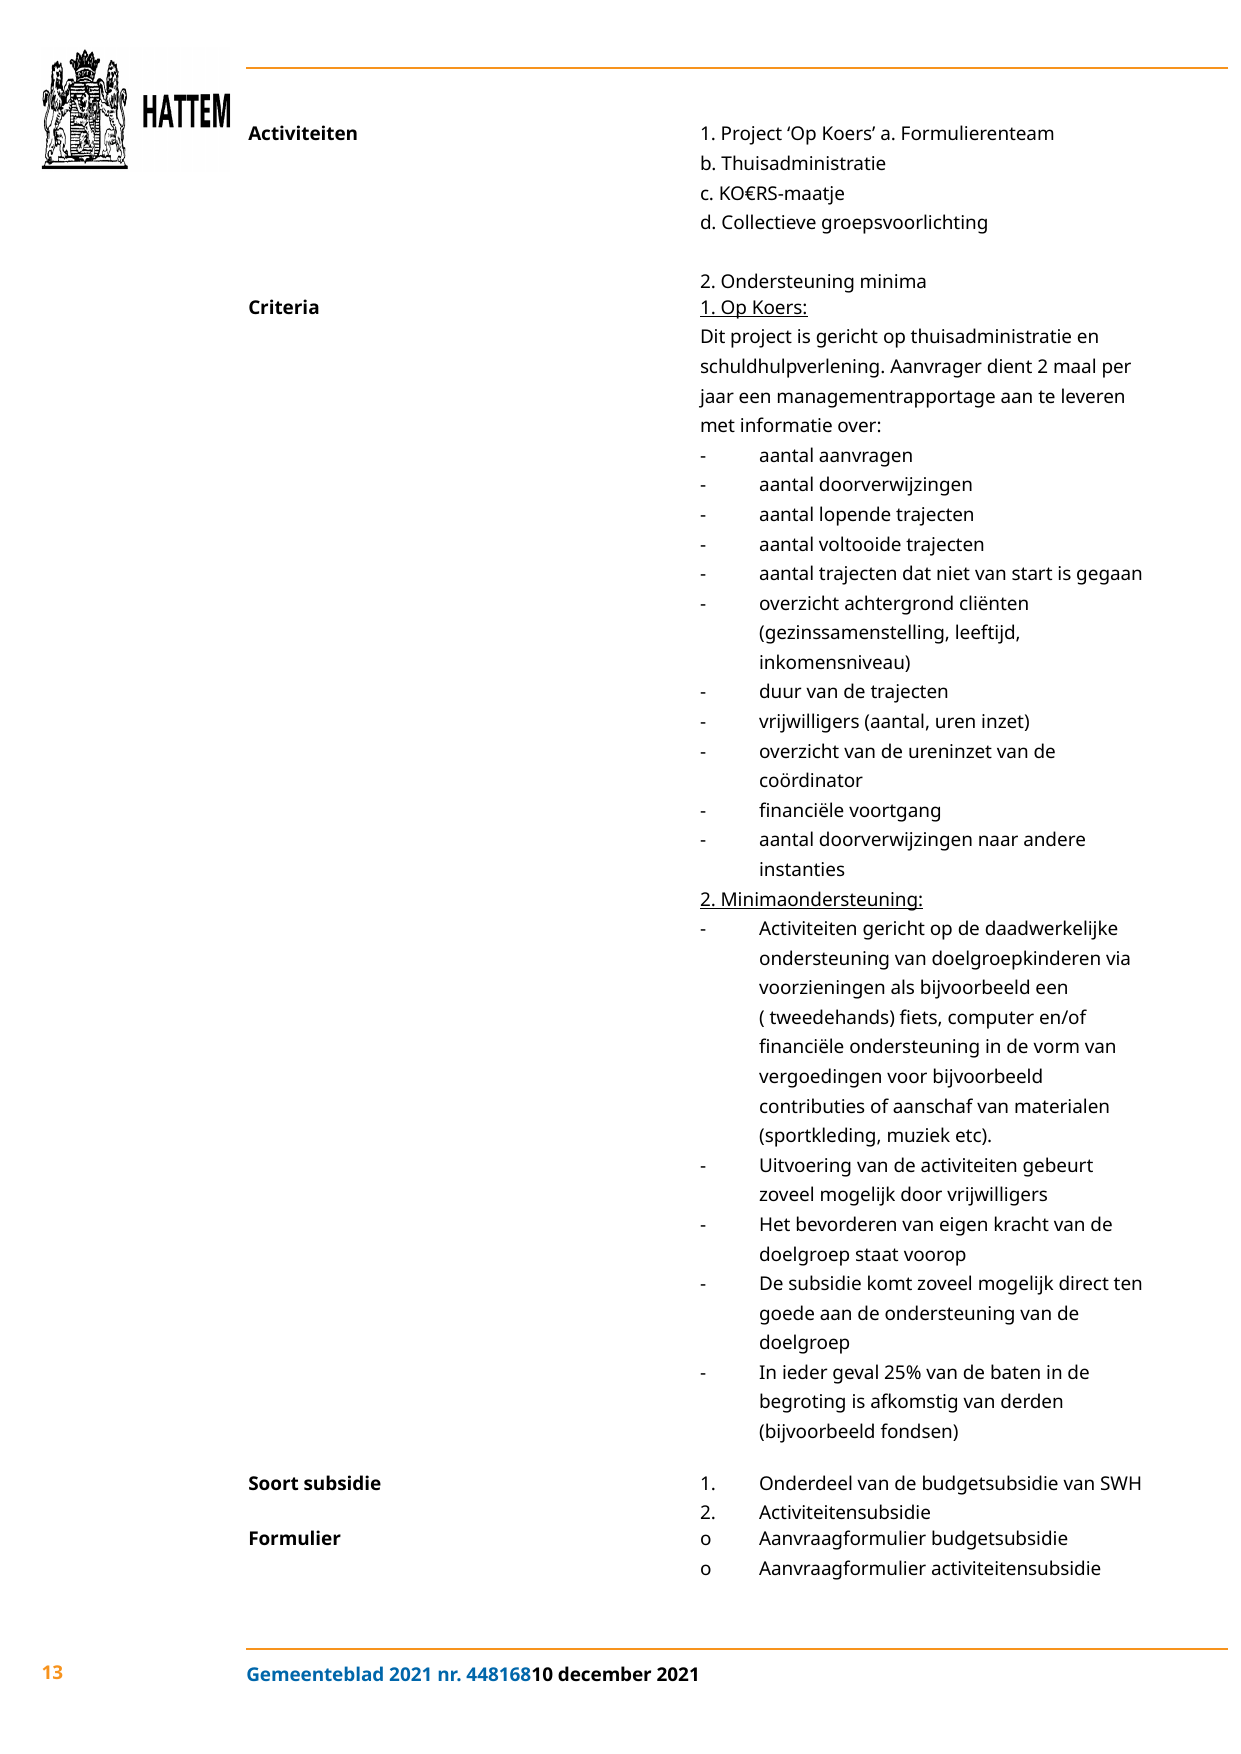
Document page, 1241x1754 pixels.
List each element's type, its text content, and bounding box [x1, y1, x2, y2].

table_cell [700, 1444, 1152, 1470]
table_cell Aanvraagformulier budgetsubsidie Aanvraagformulier activiteitensubsidie [700, 1525, 1152, 1580]
table_cell Soort subsidie [248, 1470, 700, 1525]
table_cell Activiteiten [248, 121, 700, 294]
table_cell Criteria [248, 294, 700, 1444]
table_cell Onderdeel van de budgetsubsidie van SWH Activiteitensubsidie [700, 1470, 1152, 1525]
table_cell [248, 95, 700, 121]
table_cell [700, 95, 1152, 121]
table_cell 1. Op Koers: Dit project is gericht op thuisadministratie en schuldhulpverlening. Aanvrager dient 2 maal per jaar een managementrapportage aan te leveren met informatie over: aantal aanvragen aantal doorverwijzingen aantal lopende trajecten aantal voltooide trajecten aantal trajecten dat niet van start is gegaan overzicht achtergrond cliënten (gezinssamenstelling, leeftijd, inkomensniveau) duur van de trajecten vrijwilligers (aantal, uren inzet) overzicht van de ureninzet van de coördinator financiële voortgang aantal doorverwijzingen naar andere instanties 2. Minimaondersteuning: Activiteiten gericht op de daadwerkelijke ondersteuning van doelgroepkinderen via voorzieningen als bijvoorbeeld een ( tweedehands) fiets, computer en/of financiële ondersteuning in de vorm van vergoedingen voor bijvoorbeeld contributies of aanschaf van materialen (sportkleding, muziek etc). Uitvoering van de activiteiten gebeurt zoveel mogelijk door vrijwilligers Het bevorderen van eigen kracht van de doelgroep staat voorop De subsidie komt zoveel mogelijk direct ten goede aan de ondersteuning van de doelgroep In ieder geval 25% van de baten in de begroting is afkomstig van derden (bijvoorbeeld fondsen) [700, 294, 1152, 1444]
table_cell [248, 1444, 700, 1470]
picture [41, 47, 231, 172]
table_cell 1. Project ‘Op Koers’ a. Formulierenteam b. Thuisadministratie c. KO€RS-maatje d. Collectieve groepsvoorlichting 2. Ondersteuning minima [700, 121, 1152, 294]
table_cell Formulier [248, 1525, 700, 1580]
